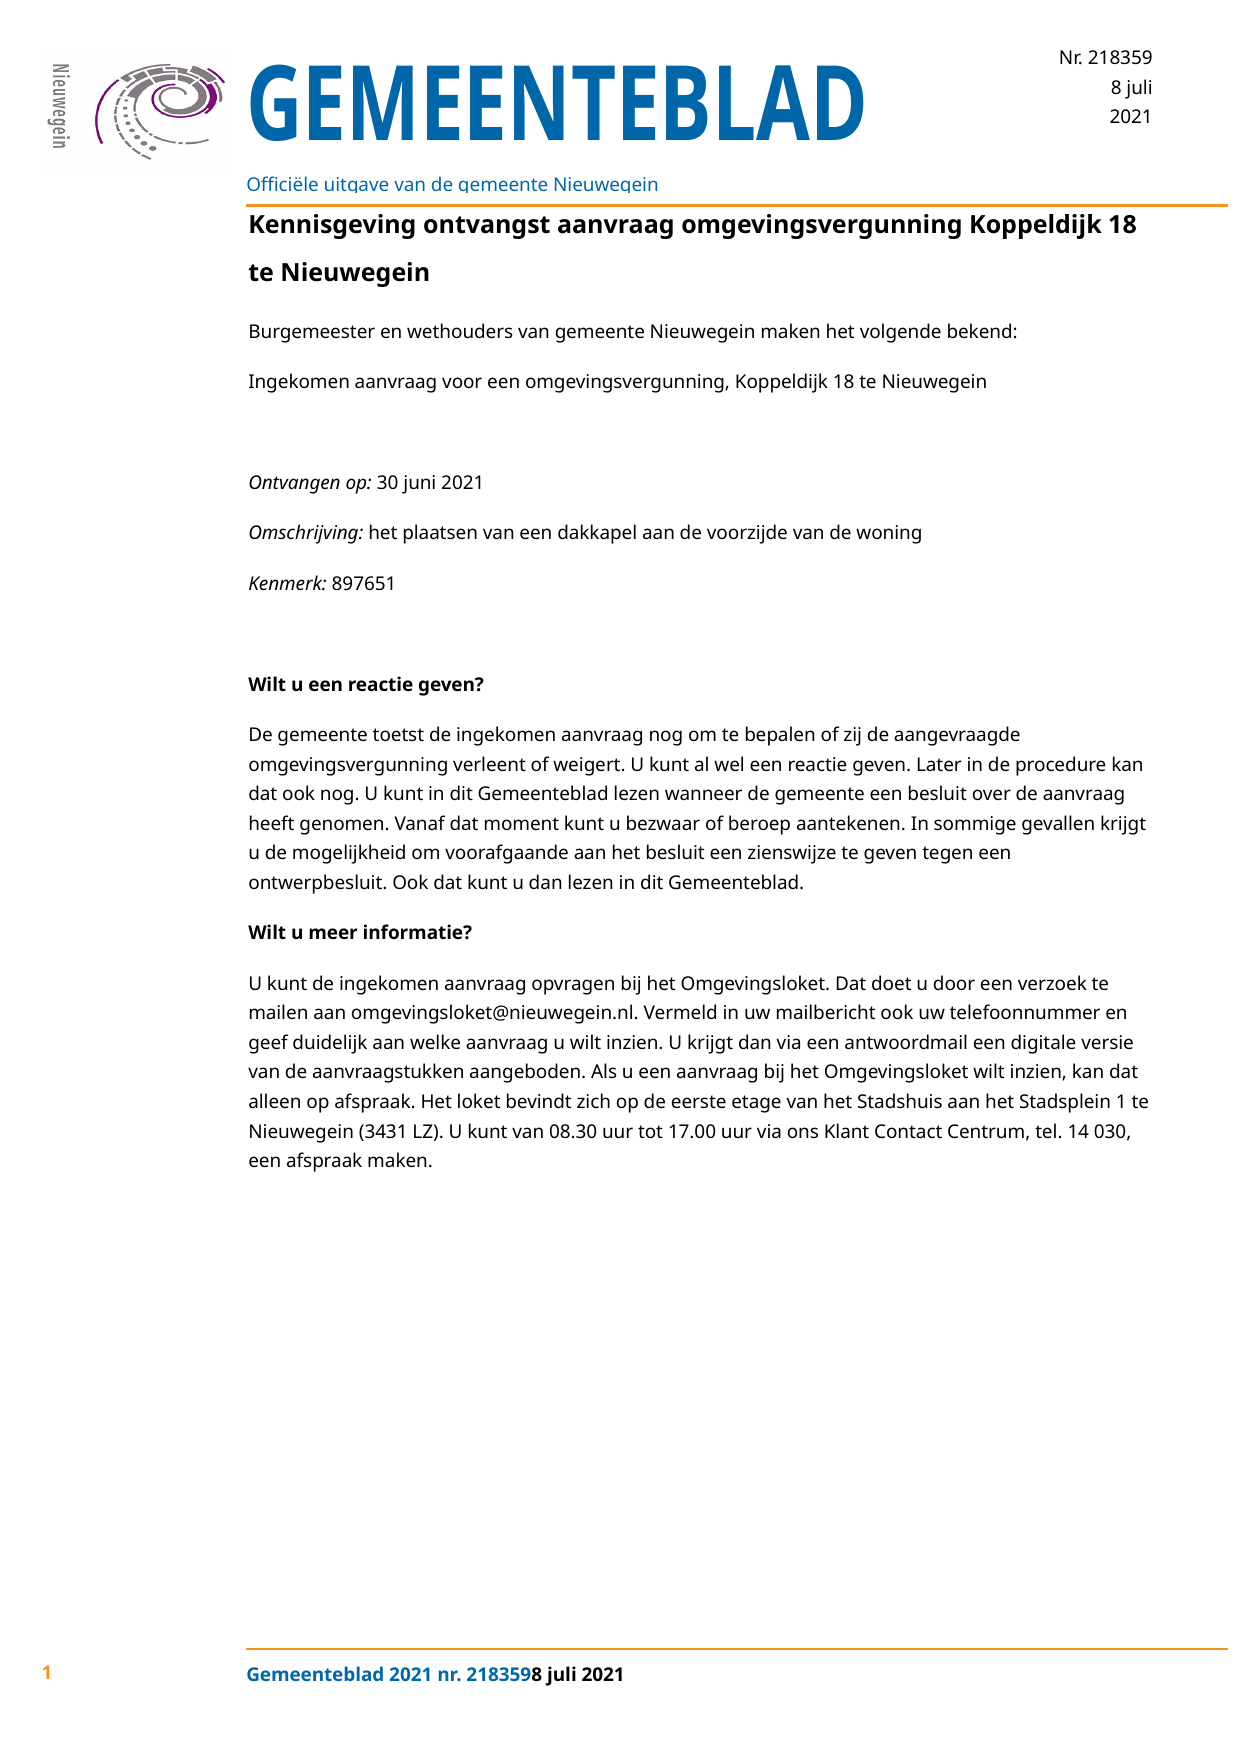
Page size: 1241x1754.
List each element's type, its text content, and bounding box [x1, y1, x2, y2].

text U kunt de ingekomen aanvraag opvragen bij het Omgevingsloket. Dat doet u door een verzoek te mailen aan omgevingsloket@nieuwegein.nl. Vermeld in uw mailbericht ook uw telefoonnummer en geef duidelijk aan welke aanvraag u wilt inzien. U krijgt dan via een antwoordmail een digitale versie van de aanvraagstukken aangeboden. Als u een aanvraag bij het Omgevingsloket wilt inzien, kan dat alleen op afspraak. Het loket bevindt zich op de eerste etage van het Stadshuis aan het Stadsplein 1 te Nieuwegein (3431 LZ). U kunt van 08.30 uur tot 17.00 uur via ons Klant Contact Centrum, tel. 14 030, een afspraak maken. [248, 970, 1152, 1173]
text Kennisgeving ontvangst aanvraag omgevingsvergunning Koppeldijk 18 te Nieuwegein [248, 207, 1152, 288]
text Ingekomen aanvraag voor een omgevingsvergunning, Koppeldijk 18 te Nieuwegein [248, 368, 1152, 394]
text De gemeente toetst de ingekomen aanvraag nog om te bepalen of zij de aangevraagde omgevingsvergunning verleent of weigert. U kunt al wel een reactie geven. Later in de procedure kan dat ook nog. U kunt in dit Gemeenteblad lezen wanneer de gemeente een besluit over de aanvraag heeft genomen. Vanaf dat moment kunt u bezwaar of beroep aantekenen. In sommige gevallen krijgt u de mogelijkheid om voorafgaande aan het besluit een zienswijze te geven tegen een ontwerpbesluit. Ook dat kunt u dan lezen in dit Gemeenteblad. [248, 721, 1152, 895]
text Wilt u meer informatie? [248, 919, 1152, 945]
text Omschrijving: het plaatsen van een dakkapel aan de voorzijde van de woning [248, 519, 1152, 545]
text Burgemeester en wethouders van gemeente Nieuwegein maken het volgende bekend: [248, 318, 1152, 344]
text Kenmerk: 897651 [248, 570, 1152, 596]
picture [41, 47, 231, 172]
text Wilt u een reactie geven? [248, 671, 1152, 697]
text Ontvangen op: 30 juni 2021 [248, 469, 1152, 495]
